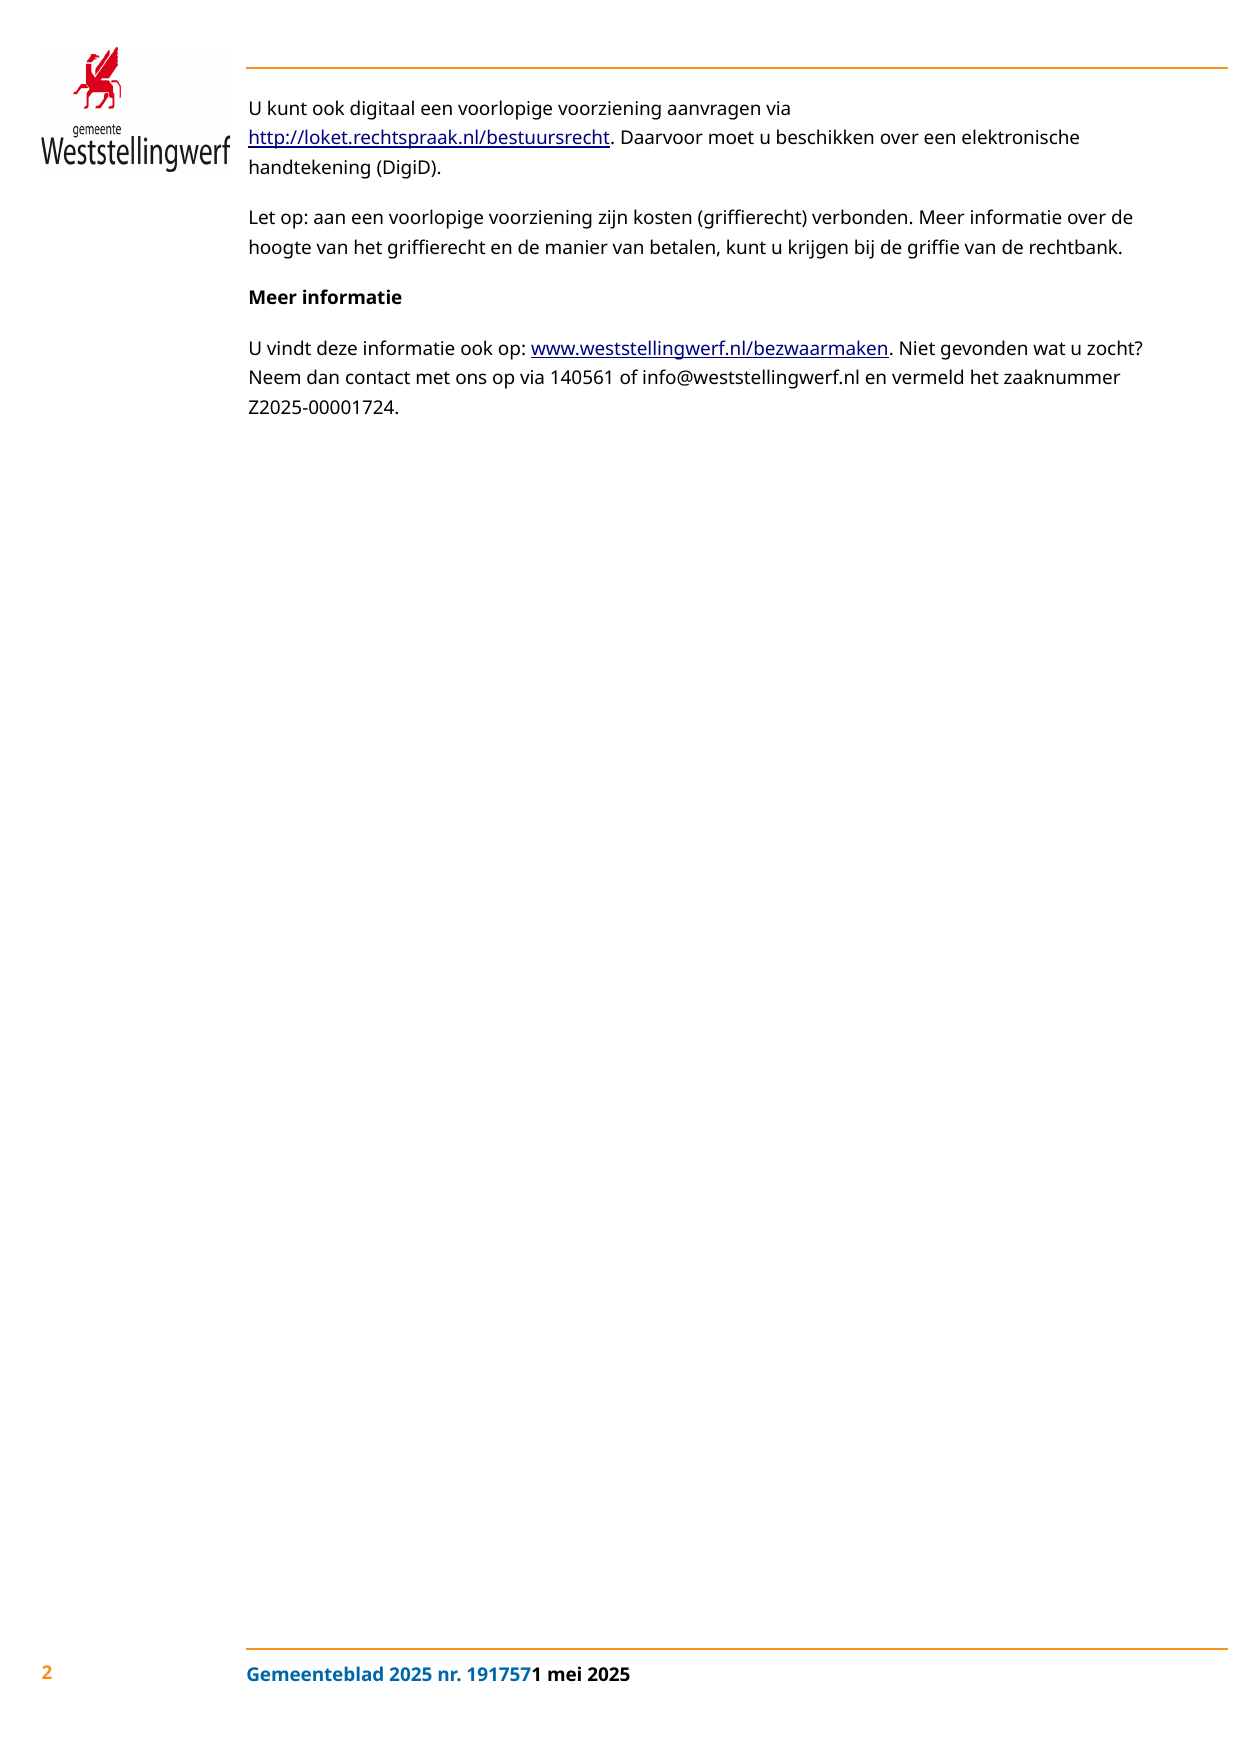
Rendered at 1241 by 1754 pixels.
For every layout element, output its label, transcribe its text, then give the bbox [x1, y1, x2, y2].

text Let op: aan een voorlopige voorziening zijn kosten (griffierecht) verbonden. Meer informatie over de hoogte van het griffierecht en de manier van betalen, kunt u krijgen bij de griffie van de rechtbank. [248, 204, 1152, 260]
text Meer informatie [248, 284, 1152, 310]
text U kunt ook digitaal een voorlopige voorziening aanvragen via http://loket.rechtspraak.nl/bestuursrecht. Daarvoor moet u beschikken over een elektronische handtekening (DigiD). [248, 95, 1152, 180]
picture [41, 47, 231, 172]
text U vindt deze informatie ook op: www.weststellingwerf.nl/bezwaarmaken. Niet gevonden wat u zocht? Neem dan contact met ons op via 140561 of info@weststellingwerf.nl en vermeld het zaaknummer Z2025-00001724. [248, 335, 1152, 420]
